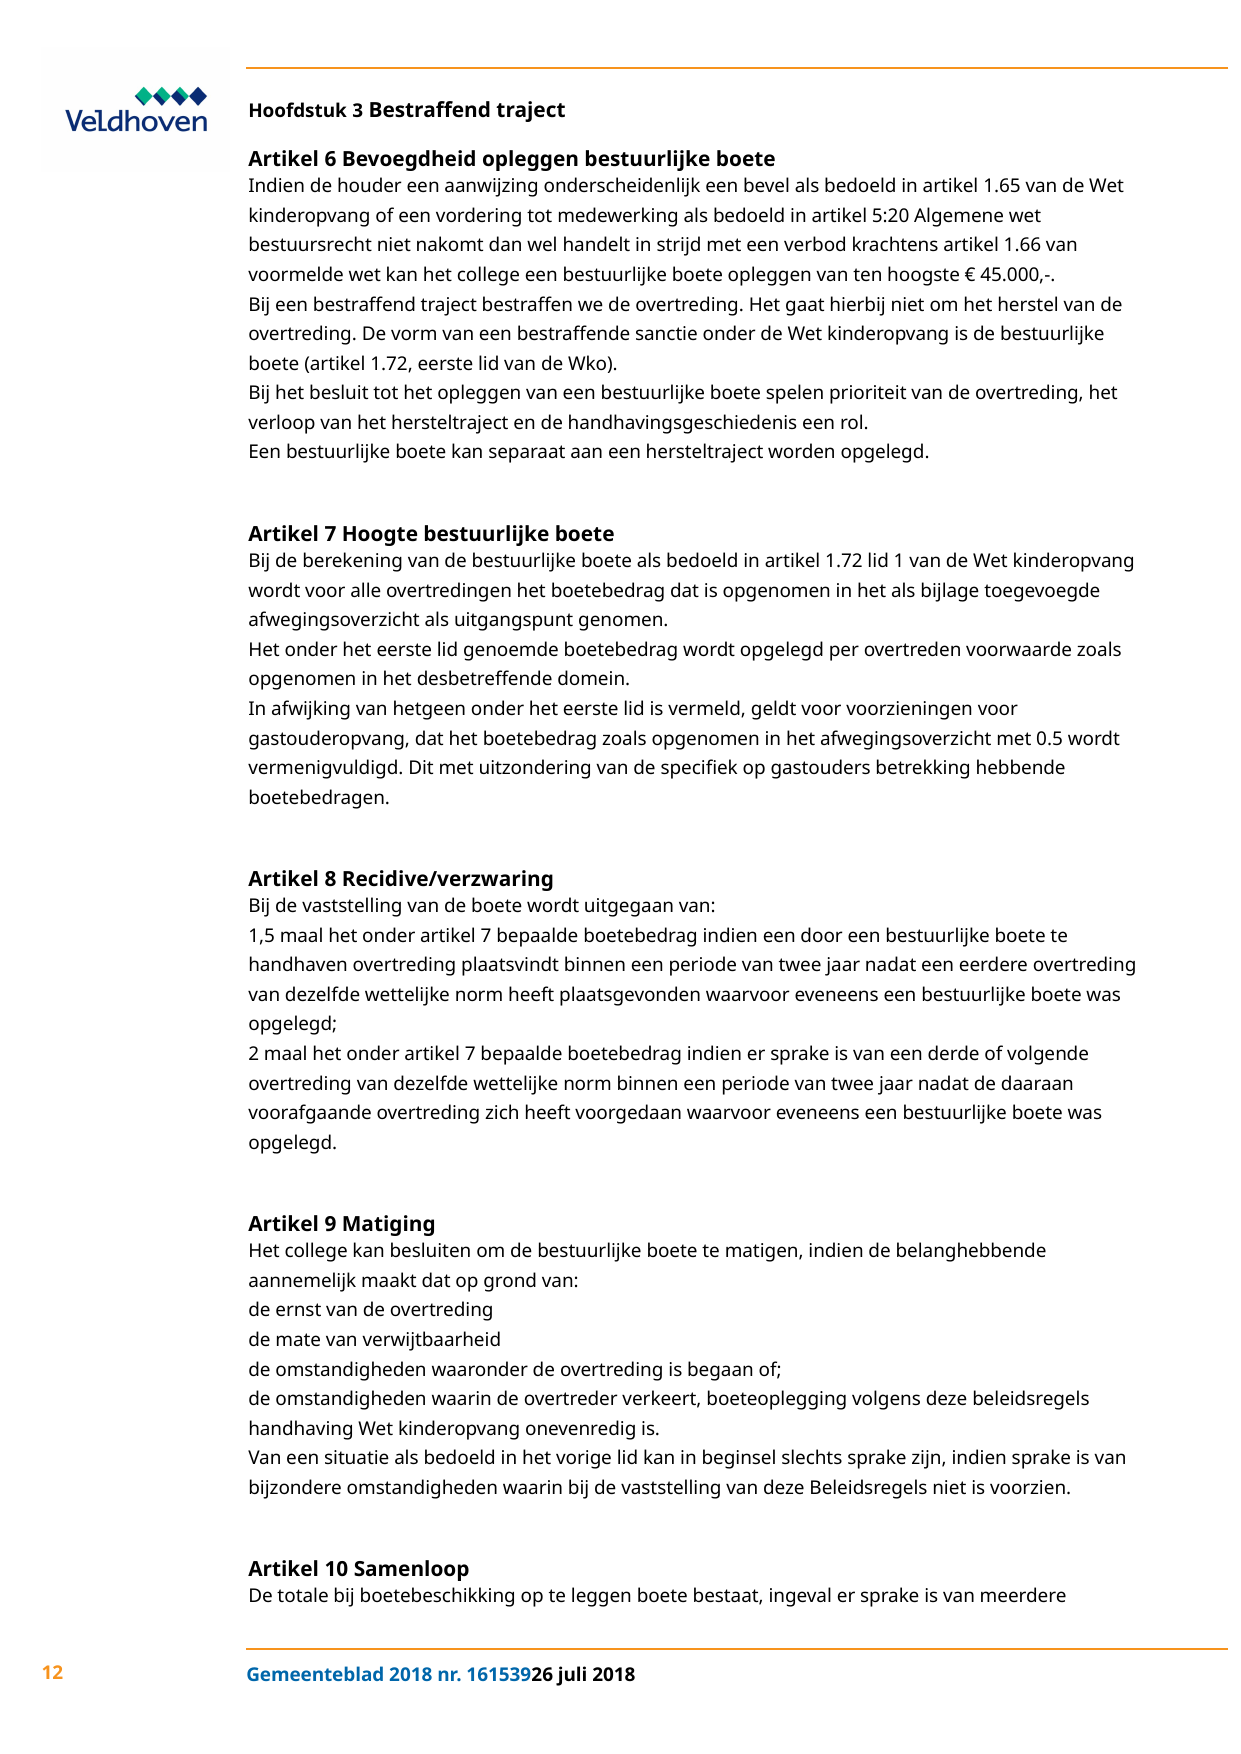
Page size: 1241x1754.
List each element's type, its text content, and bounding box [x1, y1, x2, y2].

text Bij de vaststelling van de boete wordt uitgegaan van: [248, 892, 1152, 918]
picture [41, 47, 231, 172]
text Artikel 6 Bevoegdheid opleggen bestuurlijke boete [248, 144, 1152, 172]
text de ernst van de overtreding [248, 1297, 1152, 1322]
text Artikel 8 Recidive/verzwaring [248, 864, 1152, 892]
text Artikel 9 Matiging [248, 1209, 1152, 1237]
text Een bestuurlijke boete kan separaat aan een hersteltraject worden opgelegd. [248, 439, 1152, 464]
text Artikel 7 Hoogte bestuurlijke boete [248, 519, 1152, 547]
text Bij een bestraffend traject bestraffen we de overtreding. Het gaat hierbij niet om het herstel van de overtreding. De vorm van een bestraffende sanctie onder de Wet kinderopvang is de bestuurlijke boete (artikel 1.72, eerste lid van de Wko). [248, 291, 1152, 376]
text Het college kan besluiten om de bestuurlijke boete te matigen, indien de belanghebbende aannemelijk maakt dat op grond van: [248, 1237, 1152, 1293]
text Van een situatie als bedoeld in het vorige lid kan in beginsel slechts sprake zijn, indien sprake is van bijzondere omstandigheden waarin bij de vaststelling van deze Beleidsregels niet is voorzien. [248, 1444, 1152, 1500]
text 2 maal het onder artikel 7 bepaalde boetebedrag indien er sprake is van een derde of volgende overtreding van dezelfde wettelijke norm binnen een periode van twee jaar nadat de daaraan voorafgaande overtreding zich heeft voorgedaan waarvoor eveneens een bestuurlijke boete was opgelegd. [248, 1040, 1152, 1155]
text 1,5 maal het onder artikel 7 bepaalde boetebedrag indien een door een bestuurlijke boete te handhaven overtreding plaatsvindt binnen een periode van twee jaar nadat een eerdere overtreding van dezelfde wettelijke norm heeft plaatsgevonden waarvoor eveneens een bestuurlijke boete was opgelegd; [248, 922, 1152, 1036]
text de omstandigheden waaronder de overtreding is begaan of; [248, 1356, 1152, 1381]
text De totale bij boetebeschikking op te leggen boete bestaat, ingeval er sprake is van meerdere [248, 1582, 1152, 1608]
text Artikel 10 Samenloop [248, 1554, 1152, 1582]
text Bij het besluit tot het opleggen van een bestuurlijke boete spelen prioriteit van de overtreding, het verloop van het hersteltraject en de handhavingsgeschiedenis een rol. [248, 379, 1152, 435]
text de mate van verwijtbaarheid [248, 1326, 1152, 1352]
text de omstandigheden waarin de overtreder verkeert, boeteoplegging volgens deze beleidsregels handhaving Wet kinderopvang onevenredig is. [248, 1385, 1152, 1441]
text In afwijking van hetgeen onder het eerste lid is vermeld, geldt voor voorzieningen voor gastouderopvang, dat het boetebedrag zoals opgenomen in het afwegingsoverzicht met 0.5 wordt vermenigvuldigd. Dit met uitzondering van de specifiek op gastouders betrekking hebbende boetebedragen. [248, 695, 1152, 809]
text Indien de houder een aanwijzing onderscheidenlijk een bevel als bedoeld in artikel 1.65 van de Wet kinderopvang of een vordering tot medewerking als bedoeld in artikel 5:20 Algemene wet bestuursrecht niet nakomt dan wel handelt in strijd met een verbod krachtens artikel 1.66 van voormelde wet kan het college een bestuurlijke boete opleggen van ten hoogste € 45.000,-. [248, 172, 1152, 287]
text Hoofdstuk 3 Bestraffend traject [248, 95, 1152, 123]
text Het onder het eerste lid genoemde boetebedrag wordt opgelegd per overtreden voorwaarde zoals opgenomen in het desbetreffende domein. [248, 636, 1152, 691]
text Bij de berekening van de bestuurlijke boete als bedoeld in artikel 1.72 lid 1 van de Wet kinderopvang wordt voor alle overtredingen het boetebedrag dat is opgenomen in het als bijlage toegevoegde afwegingsoverzicht als uitgangspunt genomen. [248, 547, 1152, 632]
